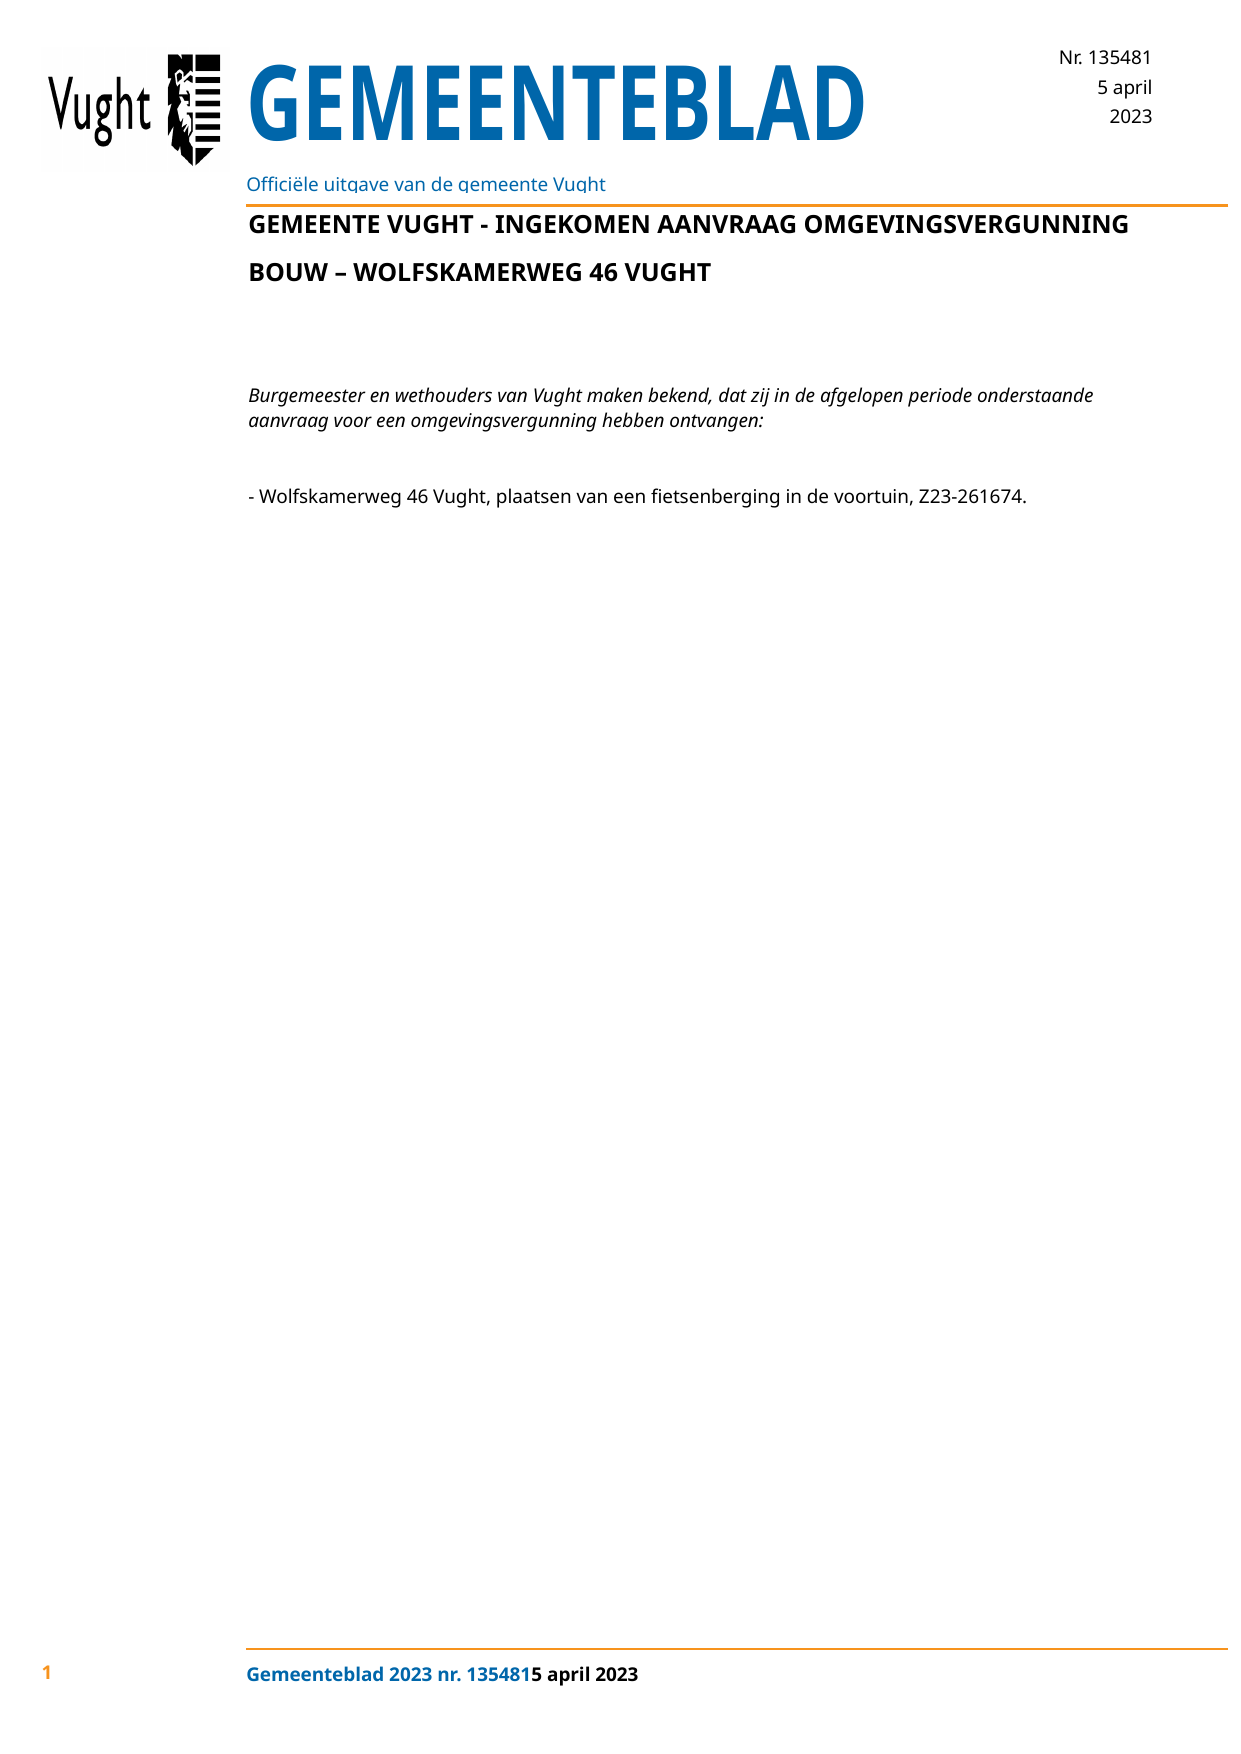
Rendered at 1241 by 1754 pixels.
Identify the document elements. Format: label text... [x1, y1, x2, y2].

text GEMEENTE VUGHT - INGEKOMEN AANVRAAG OMGEVINGSVERGUNNING BOUW – WOLFSKAMERWEG 46 VUGHT [248, 207, 1152, 288]
text - Wolfskamerweg 46 Vught, plaatsen van een fietsenberging in de voortuin, Z23-261674. [248, 484, 1152, 509]
text Burgemeester en wethouders van Vught maken bekend, dat zij in de afgelopen periode onderstaande aanvraag voor een omgevingsvergunning hebben ontvangen: [248, 382, 1152, 433]
picture [41, 47, 231, 172]
